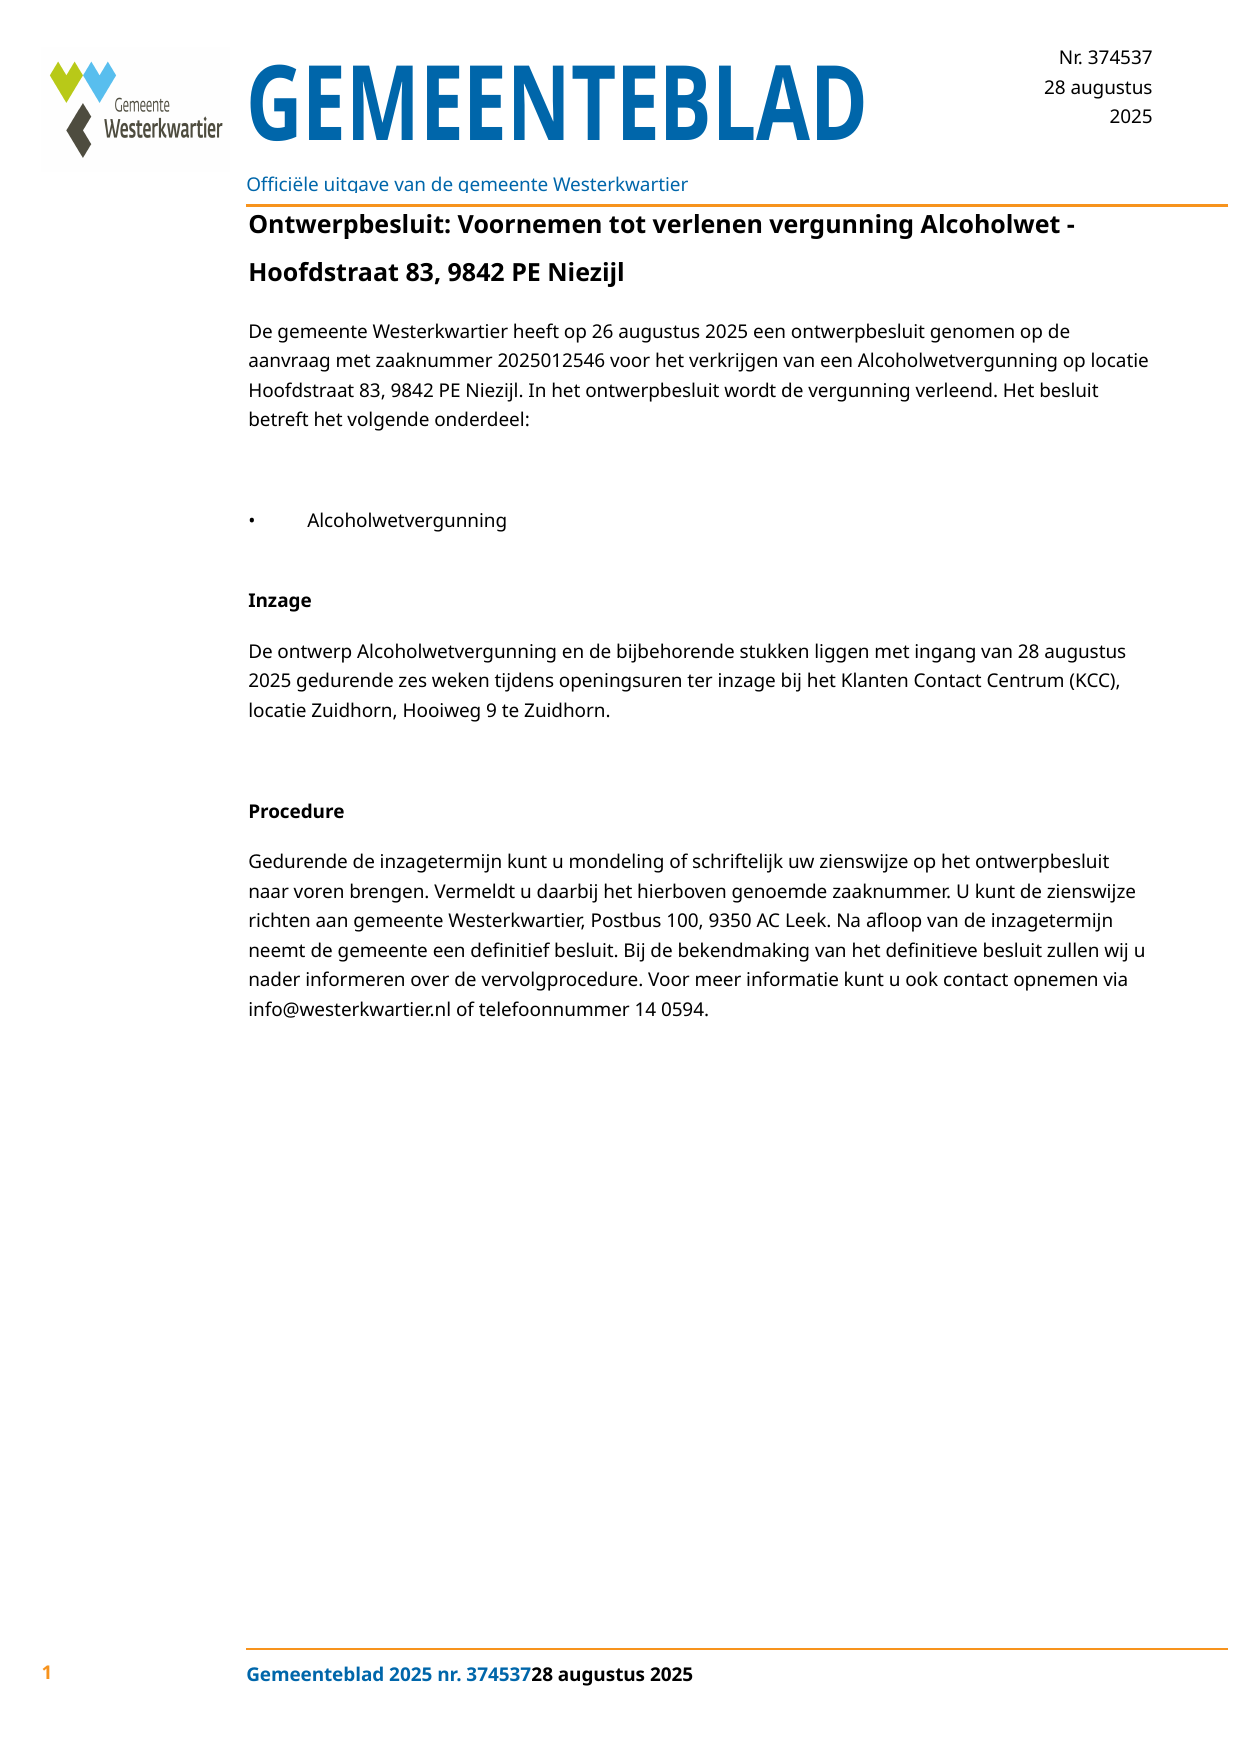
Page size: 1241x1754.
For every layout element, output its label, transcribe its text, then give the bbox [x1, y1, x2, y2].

text Inzage [248, 587, 1152, 613]
text Ontwerpbesluit: Voornemen tot verlenen vergunning Alcoholwet - Hoofdstraat 83, 9842 PE Niezijl [248, 207, 1152, 288]
text De ontwerp Alcoholwetvergunning en de bijbehorende stukken liggen met ingang van 28 augustus 2025 gedurende zes weken tijdens openingsuren ter inzage bij het Klanten Contact Centrum (KCC), locatie Zuidhorn, Hooiweg 9 te Zuidhorn. [248, 638, 1152, 723]
picture [41, 47, 231, 172]
list Alcoholwetvergunning [248, 507, 1152, 533]
text Gedurende de inzagetermijn kunt u mondeling of schriftelijk uw zienswijze op het ontwerpbesluit naar voren brengen. Vermeldt u daarbij het hierboven genoemde zaaknummer. U kunt de zienswijze richten aan gemeente Westerkwartier, Postbus 100, 9350 AC Leek. Na afloop van de inzagetermijn neemt de gemeente een definitief besluit. Bij de bekendmaking van het definitieve besluit zullen wij u nader informeren over de vervolgprocedure. Voor meer informatie kunt u ook contact opnemen via info@westerkwartier.nl of telefoonnummer 14 0594. [248, 848, 1152, 1022]
text De gemeente Westerkwartier heeft op 26 augustus 2025 een ontwerpbesluit genomen op de aanvraag met zaaknummer 2025012546 voor het verkrijgen van een Alcoholwetvergunning op locatie Hoofdstraat 83, 9842 PE Niezijl. In het ontwerpbesluit wordt de vergunning verleend. Het besluit betreft het volgende onderdeel: [248, 318, 1152, 432]
text Procedure [248, 798, 1152, 824]
